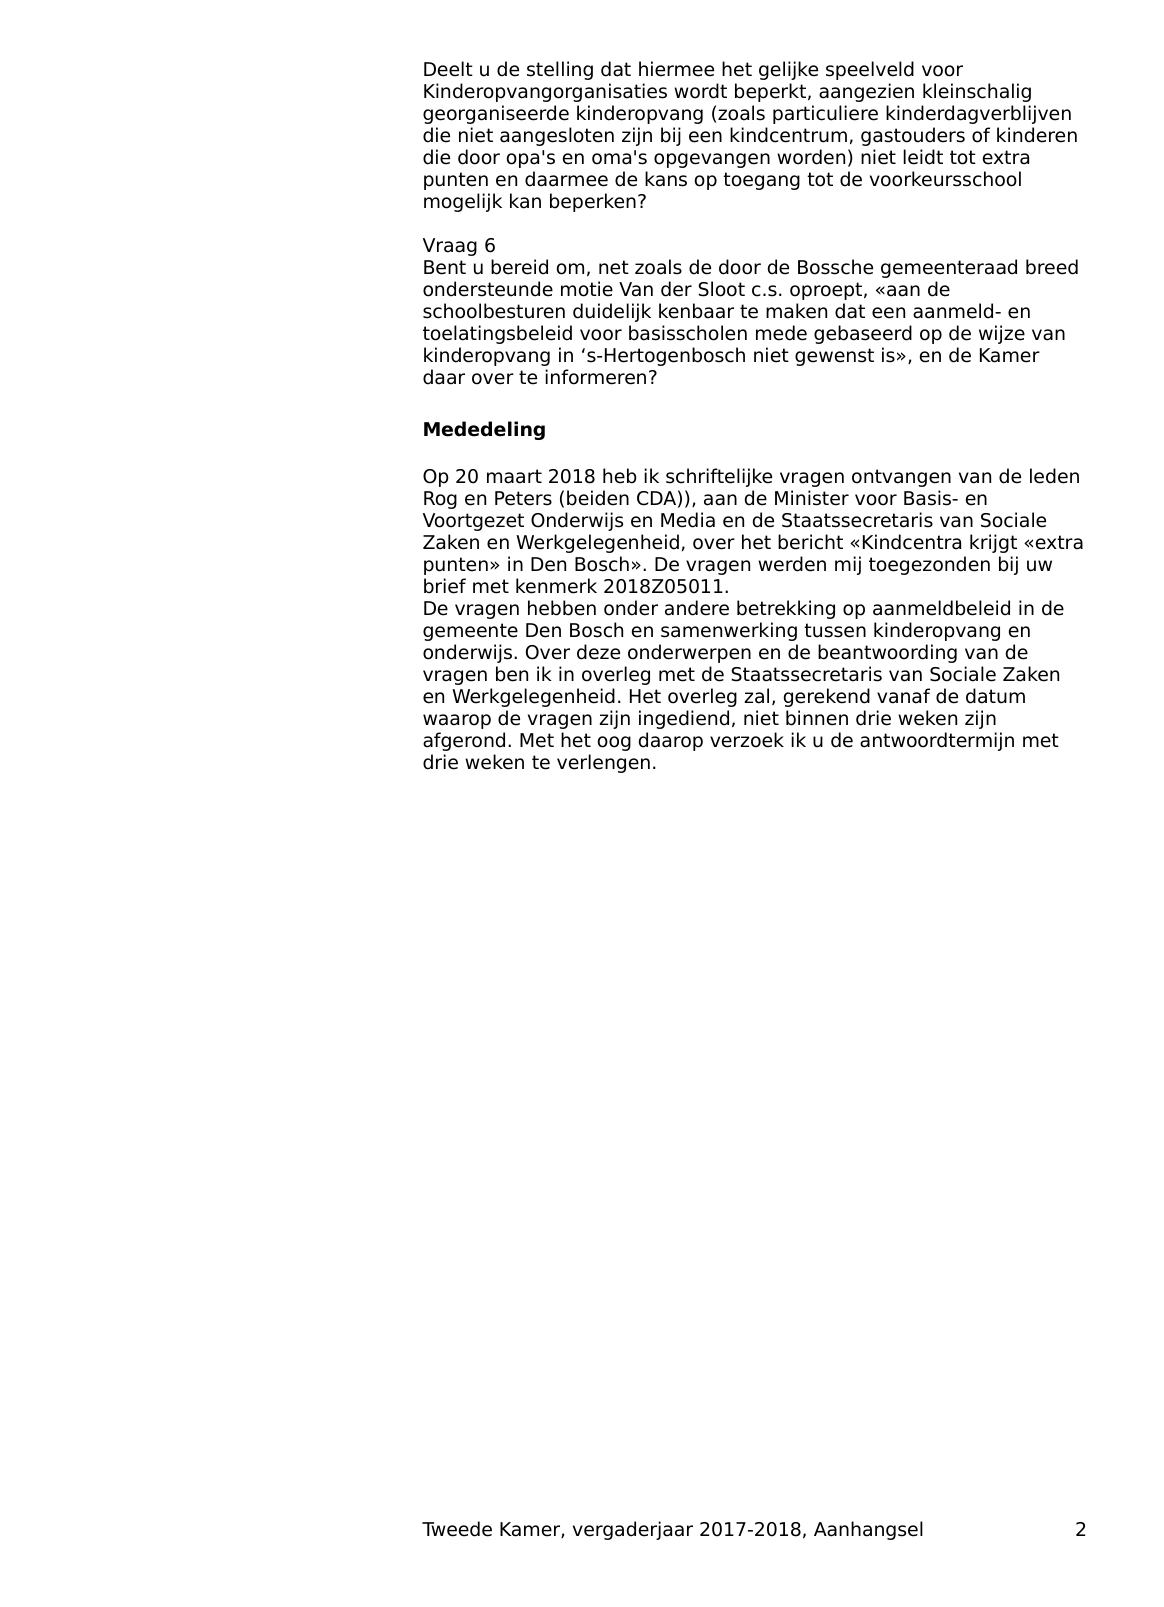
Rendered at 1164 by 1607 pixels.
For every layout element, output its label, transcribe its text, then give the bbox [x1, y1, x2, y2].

text Bent u bereid om, net zoals de door de Bossche gemeenteraad breed ondersteunde motie Van der Sloot c.s. oproept, «aan de schoolbesturen duidelijk kenbaar te maken dat een aanmeld- en toelatingsbeleid voor basisscholen mede gebaseerd op de wijze van kinderopvang in ‘s-Hertogenbosch niet gewenst is», en de Kamer daar over te informeren? [422, 257, 1087, 389]
subtitle Mededeling [422, 419, 1087, 441]
text Deelt u de stelling dat hiermee het gelijke speelveld voor Kinderopvangorganisaties wordt beperkt, aangezien kleinschalig georganiseerde kinderopvang (zoals particuliere kinderdagverblijven die niet aangesloten zijn bij een kindcentrum, gastouders of kinderen die door opa's en oma's opgevangen worden) niet leidt tot extra punten en daarmee de kans op toegang tot de voorkeursschool mogelijk kan beperken? [422, 59, 1087, 213]
text Op 20 maart 2018 heb ik schriftelijke vragen ontvangen van de leden Rog en Peters (beiden CDA)), aan de Minister voor Basis- en Voortgezet Onderwijs en Media en de Staatssecretaris van Sociale Zaken en Werkgelegenheid, over het bericht «Kindcentra krijgt «extra punten» in Den Bosch». De vragen werden mij toegezonden bij uw brief met kenmerk 2018Z05011. [422, 466, 1087, 598]
text Vraag 6 [422, 235, 1087, 257]
text De vragen hebben onder andere betrekking op aanmeldbeleid in de gemeente Den Bosch en samenwerking tussen kinderopvang en onderwijs. Over deze onderwerpen en de beantwoording van de vragen ben ik in overleg met de Staatssecretaris van Sociale Zaken en Werkgelegenheid. Het overleg zal, gerekend vanaf de datum waarop de vragen zijn ingediend, niet binnen drie weken zijn afgerond. Met het oog daarop verzoek ik u de antwoordtermijn met drie weken te verlengen. [422, 598, 1087, 774]
